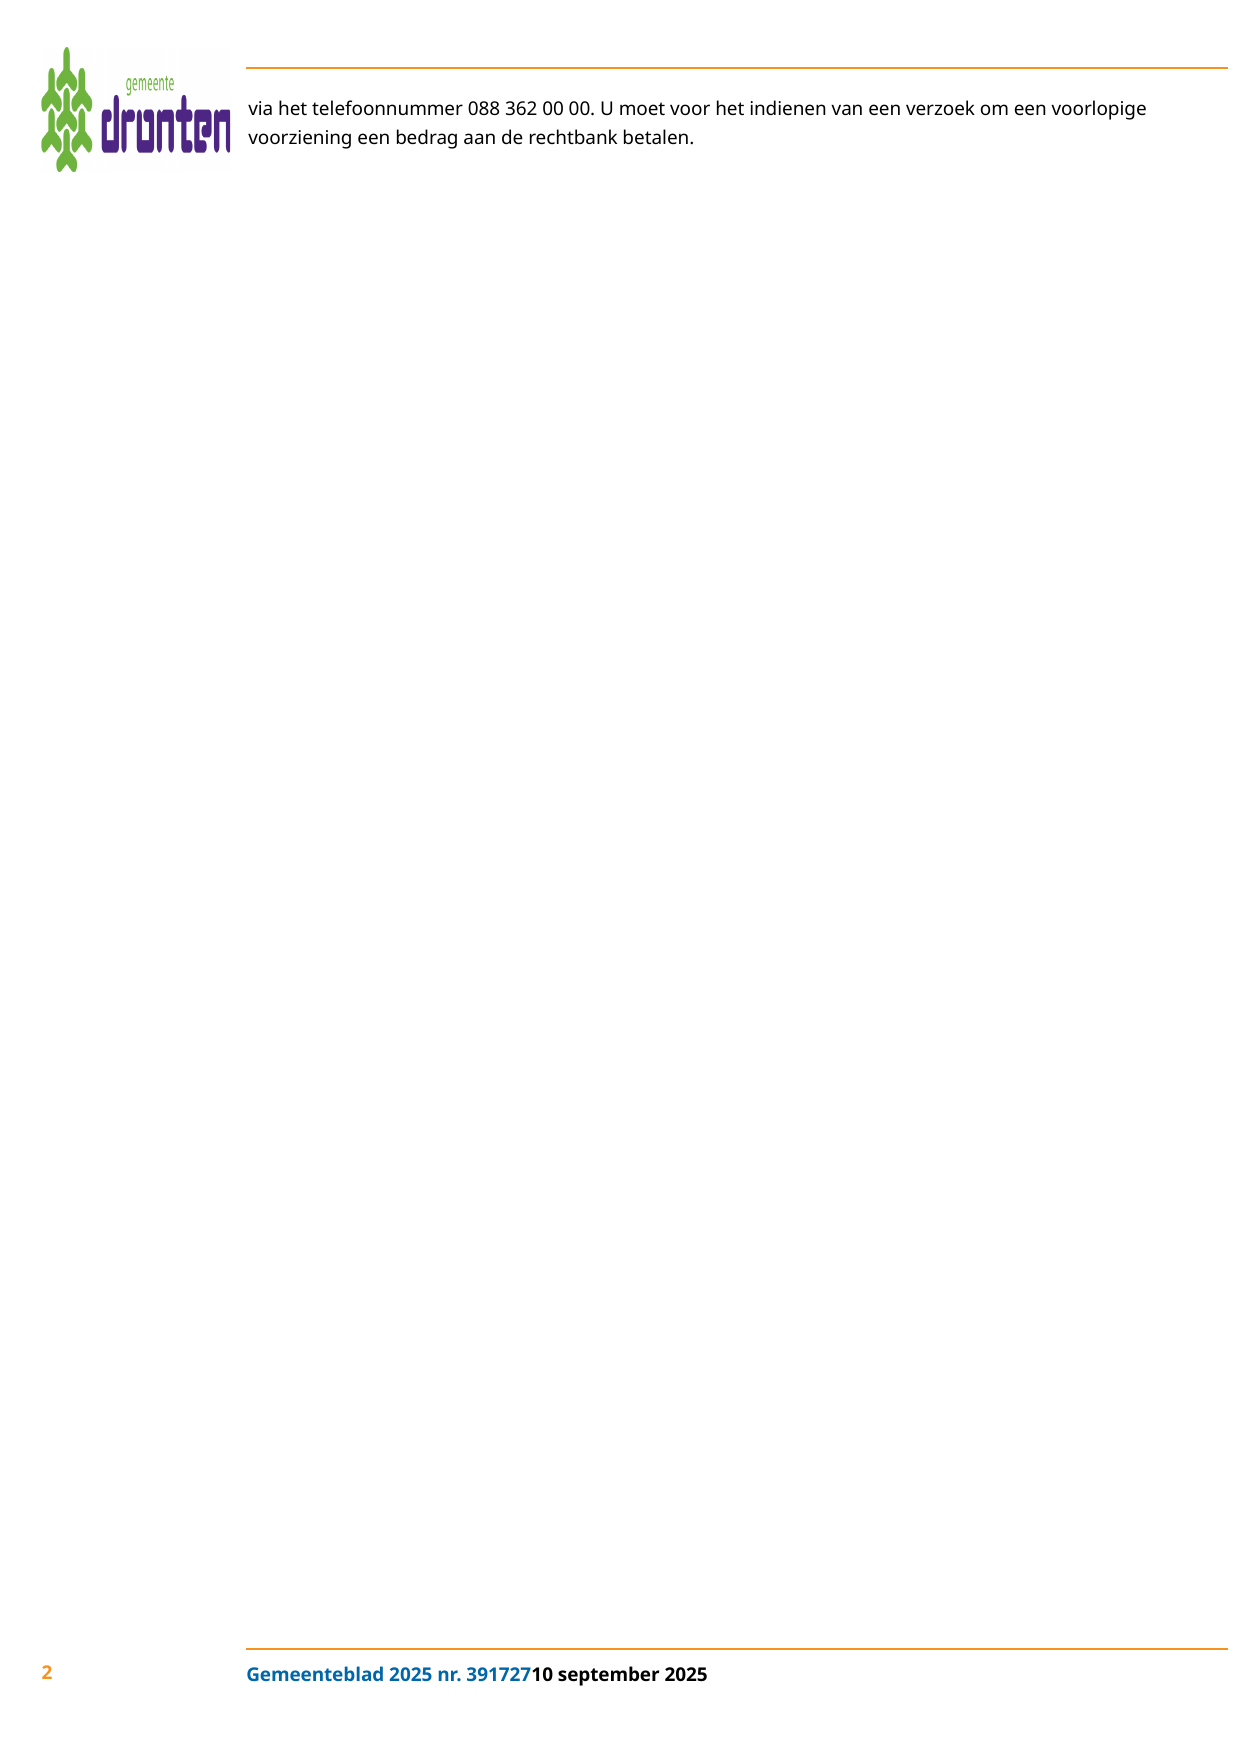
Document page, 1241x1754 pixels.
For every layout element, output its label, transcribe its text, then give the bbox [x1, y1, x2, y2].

picture [41, 47, 231, 172]
text via het telefoonnummer 088 362 00 00. U moet voor het indienen van een verzoek om een voorlopige voorziening een bedrag aan de rechtbank betalen. [248, 95, 1152, 150]
